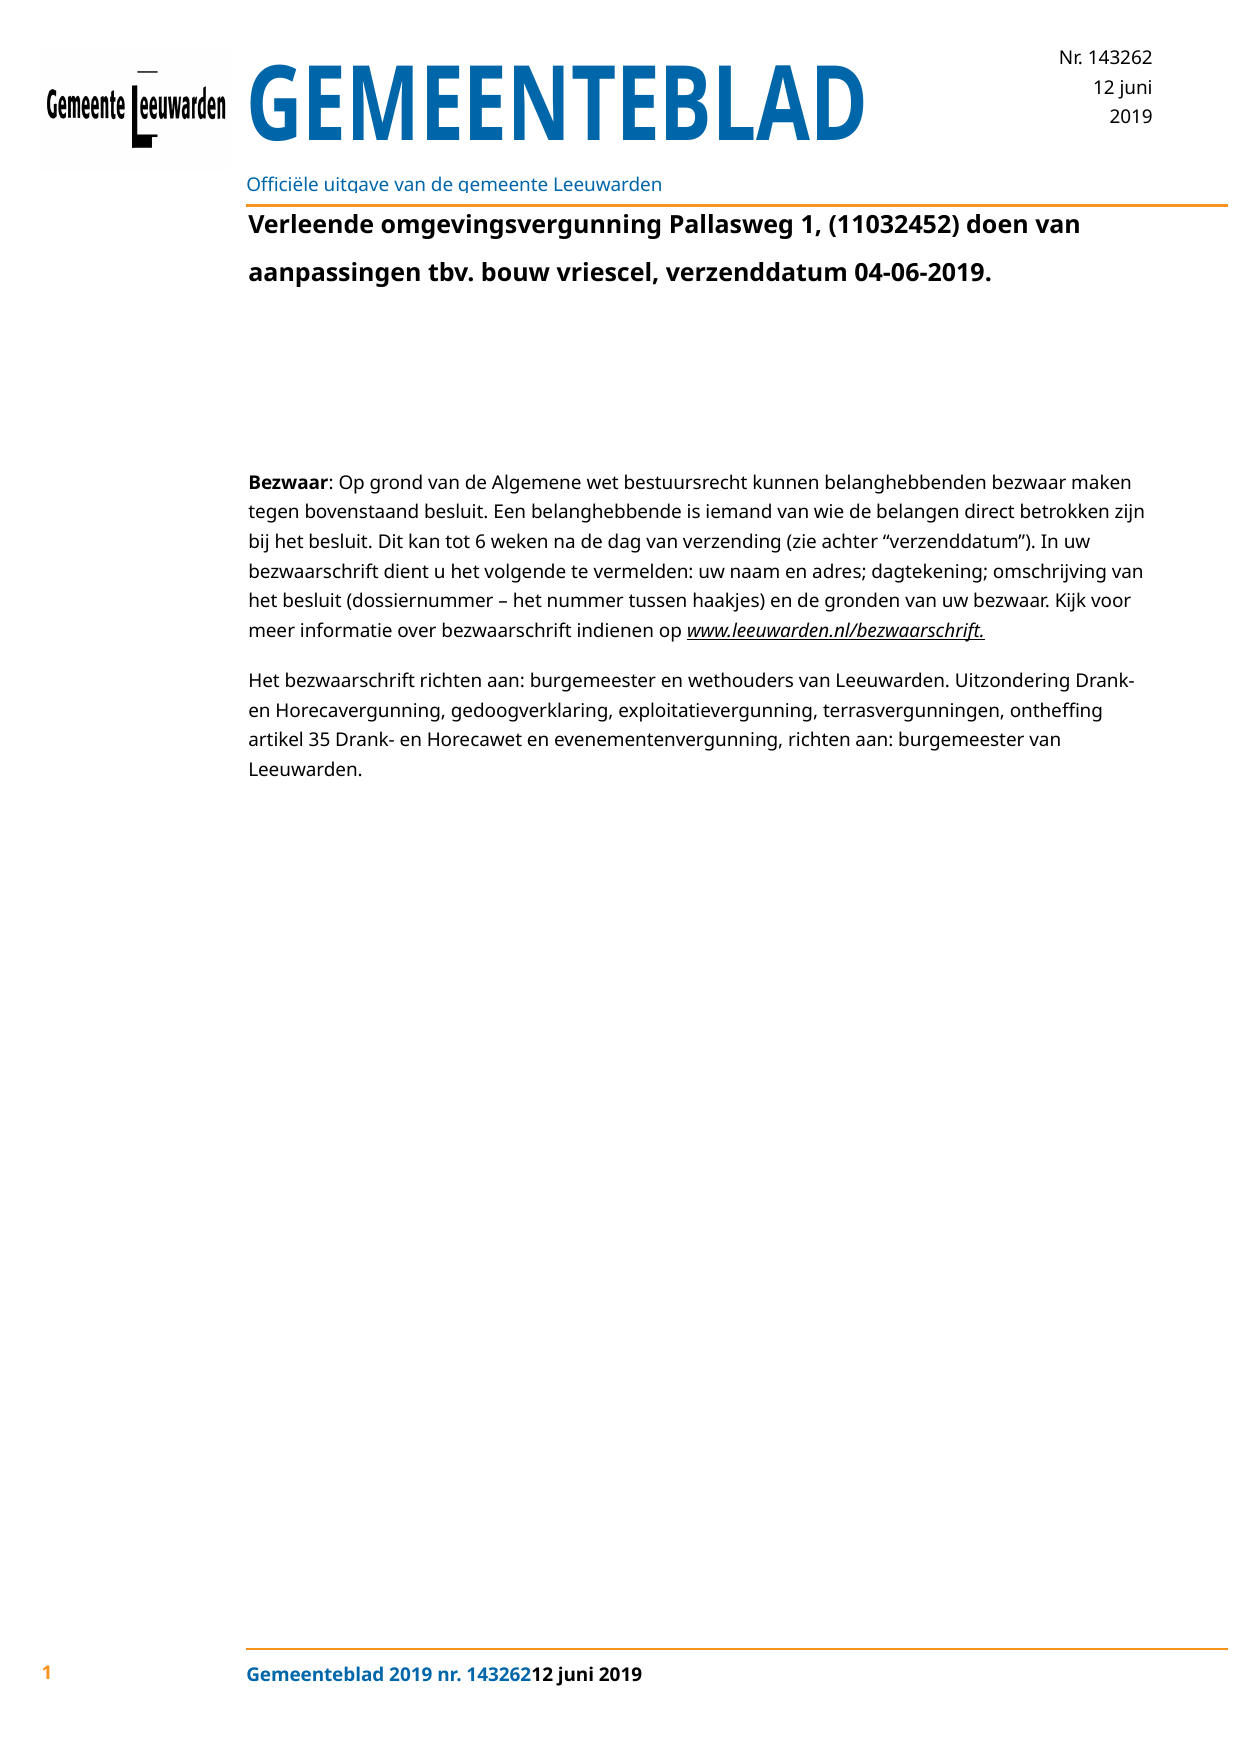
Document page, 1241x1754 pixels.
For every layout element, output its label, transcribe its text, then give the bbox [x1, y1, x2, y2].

text Verleende omgevingsvergunning Pallasweg 1, (11032452) doen van aanpassingen tbv. bouw vriescel, verzenddatum 04-06-2019. [248, 207, 1152, 288]
picture [41, 47, 231, 172]
text Bezwaar: Op grond van de Algemene wet bestuursrecht kunnen belanghebbenden bezwaar maken tegen bovenstaand besluit. Een belanghebbende is iemand van wie de belangen direct betrokken zijn bij het besluit. Dit kan tot 6 weken na de dag van verzending (zie achter “verzenddatum”). In uw bezwaarschrift dient u het volgende te vermelden: uw naam en adres; dagtekening; omschrijving van het besluit (dossiernummer – het nummer tussen haakjes) en de gronden van uw bezwaar. Kijk voor meer informatie over bezwaarschrift indienen op www.leeuwarden.nl/bezwaarschrift. [248, 469, 1152, 643]
text Het bezwaarschrift richten aan: burgemeester en wethouders van Leeuwarden. Uitzondering Drank- en Horecavergunning, gedoogverklaring, exploitatievergunning, terrasvergunningen, ontheffing artikel 35 Drank- en Horecawet en evenementenvergunning, richten aan: burgemeester van Leeuwarden. [248, 667, 1152, 782]
